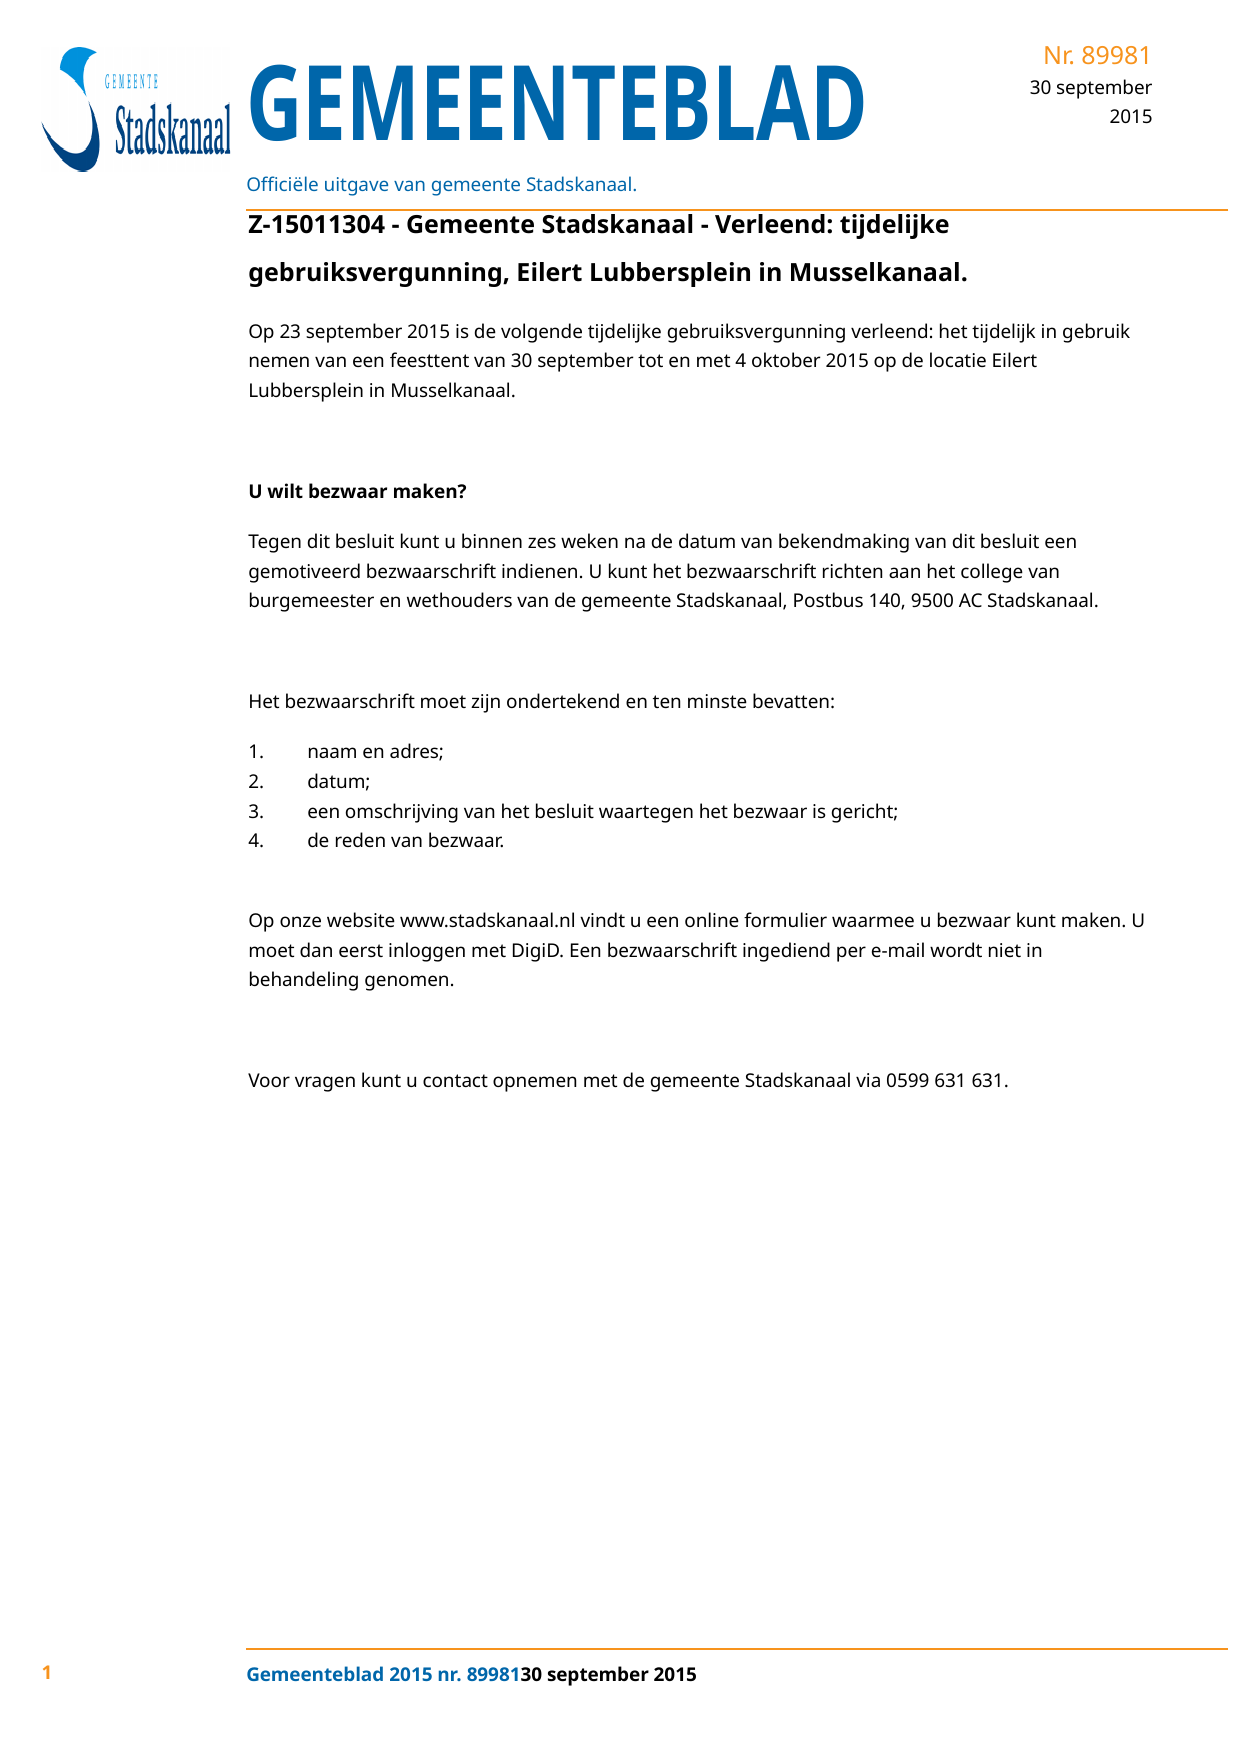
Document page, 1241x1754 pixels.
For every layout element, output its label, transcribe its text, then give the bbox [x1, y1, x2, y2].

text Z-15011304 - Gemeente Stadskanaal - Verleend: tijdelijke gebruiksvergunning, Eilert Lubbersplein in Musselkanaal. [248, 211, 1152, 288]
text Op 23 september 2015 is de volgende tijdelijke gebruiksvergunning verleend: het tijdelijk in gebruik nemen van een feesttent van 30 september tot en met 4 oktober 2015 op de locatie Eilert Lubbersplein in Musselkanaal. [248, 318, 1152, 403]
list datum; [248, 768, 1152, 794]
text Voor vragen kunt u contact opnemen met de gemeente Stadskanaal via 0599 631 631. [248, 1067, 1152, 1093]
text U wilt bezwaar maken? [248, 478, 1152, 504]
text Op onze website www.stadskanaal.nl vindt u een online formulier waarmee u bezwaar kunt maken. U moet dan eerst inloggen met DigiD. Een bezwaarschrift ingediend per e-mail wordt niet in behandeling genomen. [248, 907, 1152, 992]
text Het bezwaarschrift moet zijn ondertekend en ten minste bevatten: [248, 688, 1152, 714]
list een omschrijving van het besluit waartegen het bezwaar is gericht; [248, 798, 1152, 824]
picture [41, 47, 231, 172]
list naam en adres; [248, 739, 1152, 764]
text Tegen dit besluit kunt u binnen zes weken na de datum van bekendmaking van dit besluit een gemotiveerd bezwaarschrift indienen. U kunt het bezwaarschrift richten aan het college van burgemeester en wethouders van de gemeente Stadskanaal, Postbus 140, 9500 AC Stadskanaal. [248, 528, 1152, 613]
list de reden van bezwaar. [248, 827, 1152, 853]
